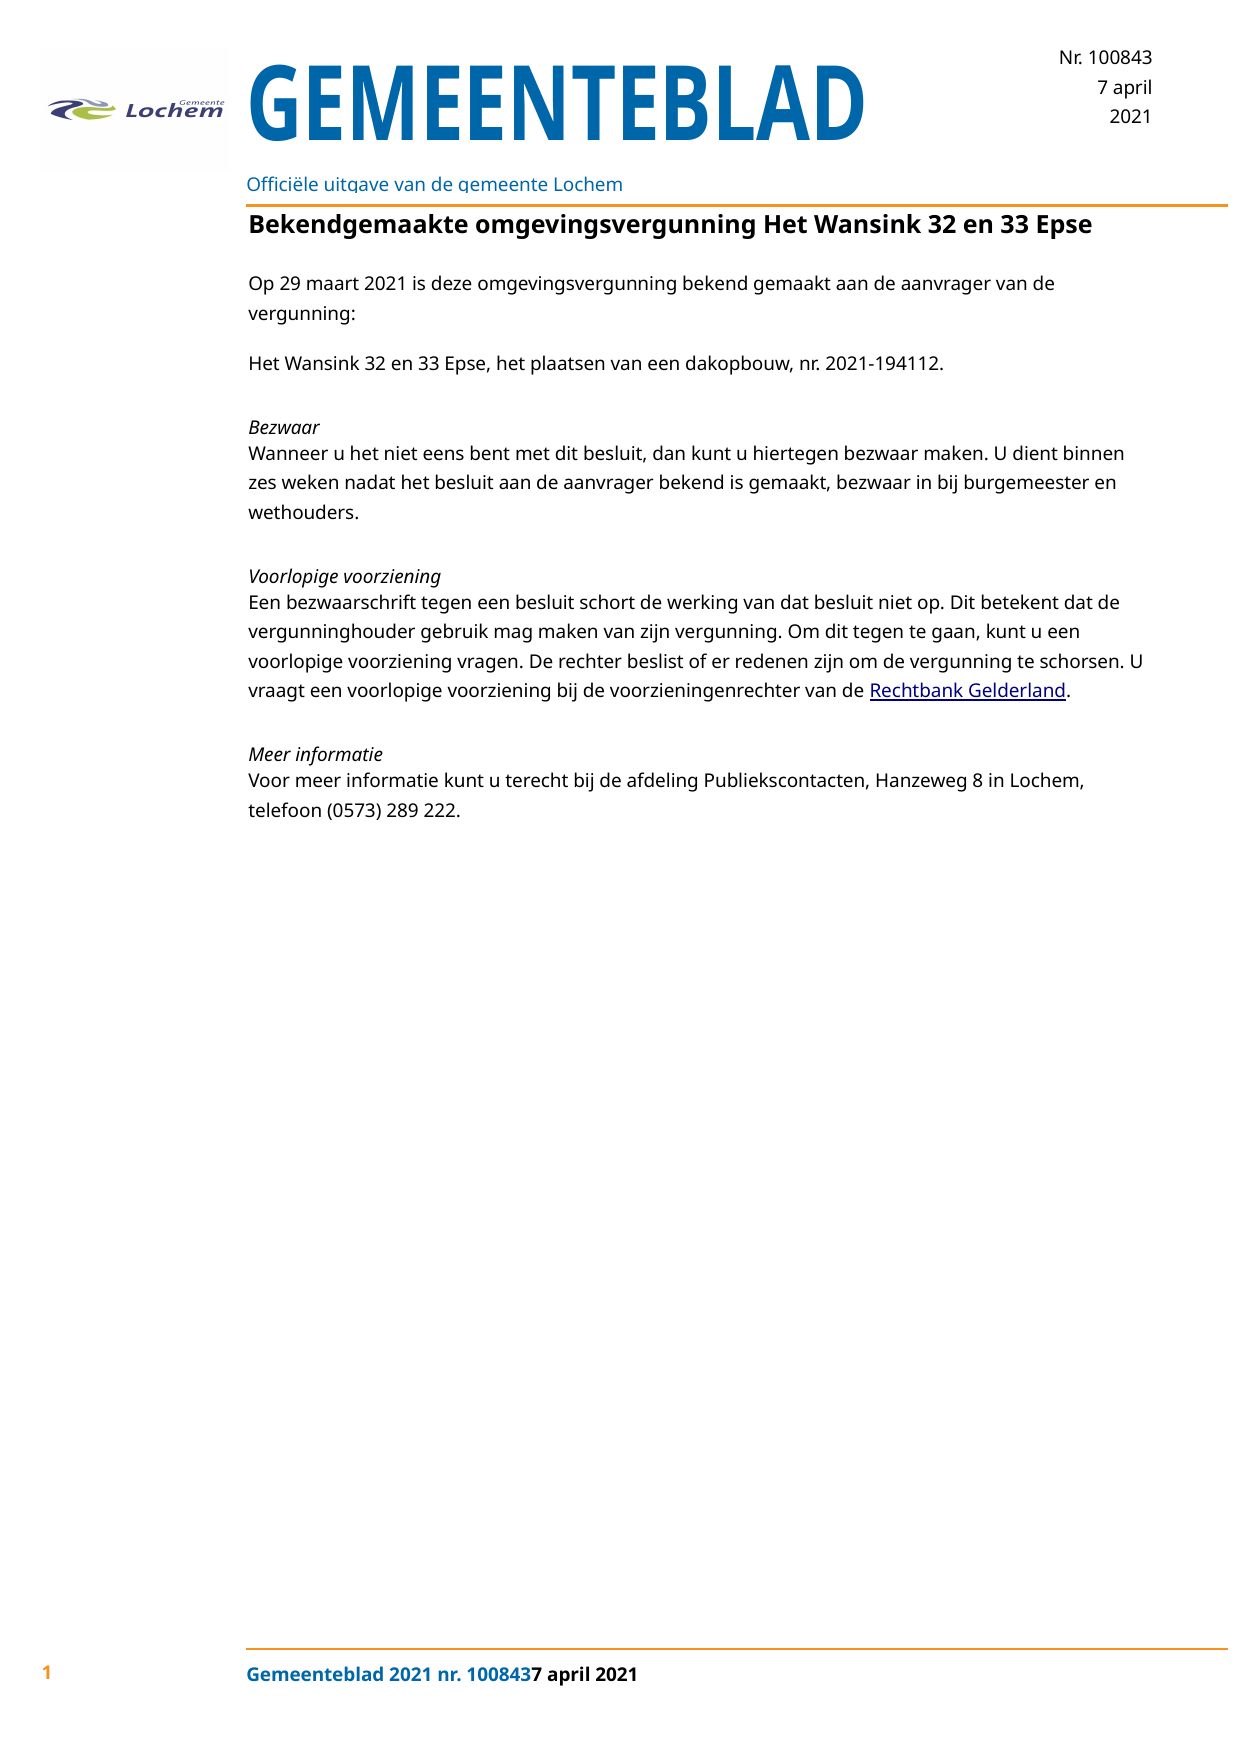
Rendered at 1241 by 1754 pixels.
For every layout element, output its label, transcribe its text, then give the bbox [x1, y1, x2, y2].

text Een bezwaarschrift tegen een besluit schort de werking van dat besluit niet op. Dit betekent dat de vergunninghouder gebruik mag maken van zijn vergunning. Om dit tegen te gaan, kunt u een voorlopige voorziening vragen. De rechter beslist of er redenen zijn om de vergunning te schorsen. U vraagt een voorlopige voorziening bij de voorzieningenrechter van de Rechtbank Gelderland. [248, 589, 1152, 703]
text Bekendgemaakte omgevingsvergunning Het Wansink 32 en 33 Epse [248, 207, 1152, 241]
text Voorlopige voorziening [248, 563, 1152, 589]
picture [41, 47, 231, 172]
text Meer informatie [248, 742, 1152, 767]
text Wanneer u het niet eens bent met dit besluit, dan kunt u hiertegen bezwaar maken. U dient binnen zes weken nadat het besluit aan de aanvrager bekend is gemaakt, bezwaar in bij burgemeester en wethouders. [248, 440, 1152, 525]
text Voor meer informatie kunt u terecht bij de afdeling Publiekscontacten, Hanzeweg 8 in Lochem, telefoon (0573) 289 222. [248, 767, 1152, 823]
text Het Wansink 32 en 33 Epse, het plaatsen van een dakopbouw, nr. 2021-194112. [248, 350, 1152, 376]
text Bezwaar [248, 414, 1152, 440]
text Op 29 maart 2021 is deze omgevingsvergunning bekend gemaakt aan de aanvrager van de vergunning: [248, 270, 1152, 326]
